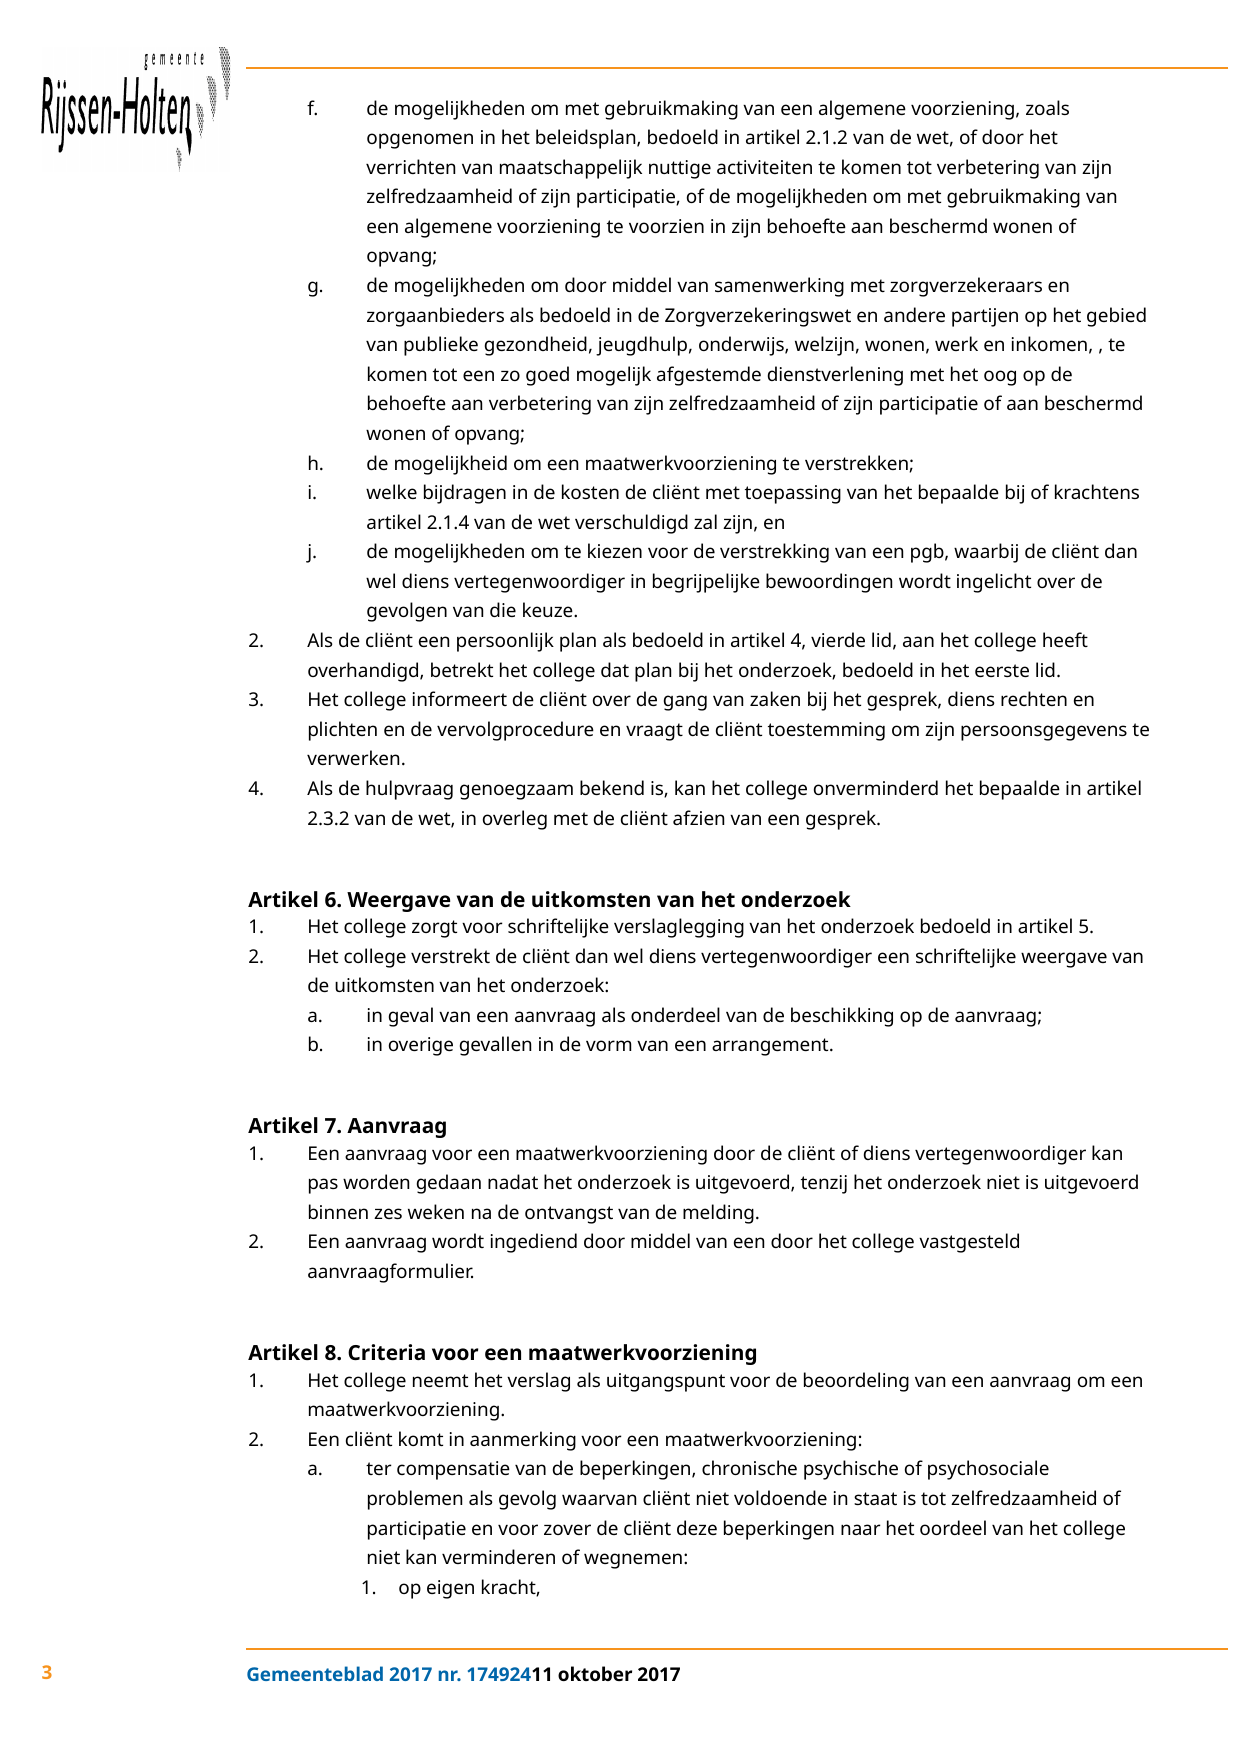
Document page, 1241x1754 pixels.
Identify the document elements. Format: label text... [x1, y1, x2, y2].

list Een aanvraag wordt ingediend door middel van een door het college vastgesteld aanvraagformulier. [248, 1229, 1152, 1284]
list Een cliënt komt in aanmerking voor een maatwerkvoorziening: [248, 1426, 1152, 1452]
list Een aanvraag voor een maatwerkvoorziening door de cliënt of diens vertegenwoordiger kan pas worden gedaan nadat het onderzoek is uitgevoerd, tenzij het onderzoek niet is uitgevoerd binnen zes weken na de ontvangst van de melding. [248, 1140, 1152, 1225]
list ter compensatie van de beperkingen, chronische psychische of psychosociale problemen als gevolg waarvan cliënt niet voldoende in staat is tot zelfredzaamheid of participatie en voor zover de cliënt deze beperkingen naar het oordeel van het college niet kan verminderen of wegnemen: [307, 1456, 1152, 1570]
list de mogelijkheden om te kiezen voor de verstrekking van een pgb, waarbij de cliënt dan wel diens vertegenwoordiger in begrijpelijke bewoordingen wordt ingelicht over de gevolgen van die keuze. [307, 538, 1152, 623]
list in geval van een aanvraag als onderdeel van de beschikking op de aanvraag; [307, 1002, 1152, 1028]
list Als de hulpvraag genoegzaam bekend is, kan het college onverminderd het bepaalde in artikel 2.3.2 van de wet, in overleg met de cliënt afzien van een gesprek. [248, 775, 1152, 831]
list Als de cliënt een persoonlijk plan als bedoeld in artikel 4, vierde lid, aan het college heeft overhandigd, betrekt het college dat plan bij het onderzoek, bedoeld in het eerste lid. [248, 627, 1152, 683]
list in overige gevallen in de vorm van een arrangement. [307, 1032, 1152, 1057]
list de mogelijkheid om een maatwerkvoorziening te verstrekken; [307, 450, 1152, 476]
list Het college informeert de cliënt over de gang van zaken bij het gesprek, diens rechten en plichten en de vervolgprocedure en vraagt de cliënt toestemming om zijn persoonsgegevens te verwerken. [248, 686, 1152, 771]
list Het college zorgt voor schriftelijke verslaglegging van het onderzoek bedoeld in artikel 5. [248, 913, 1152, 939]
picture [41, 47, 231, 172]
list op eigen kracht, [361, 1574, 1152, 1599]
text Artikel 6. Weergave van de uitkomsten van het onderzoek [248, 885, 1152, 913]
text Artikel 8. Criteria voor een maatwerkvoorziening [248, 1338, 1152, 1367]
list de mogelijkheden om door middel van samenwerking met zorgverzekeraars en zorgaanbieders als bedoeld in de Zorgverzekeringswet en andere partijen op het gebied van publieke gezondheid, jeugdhulp, onderwijs, welzijn, wonen, werk en inkomen, , te komen tot een zo goed mogelijk afgestemde dienstverlening met het oog op de behoefte aan verbetering van zijn zelfredzaamheid of zijn participatie of aan beschermd wonen of opvang; [307, 272, 1152, 446]
text Artikel 7. Aanvraag [248, 1112, 1152, 1140]
list Het college neemt het verslag als uitgangspunt voor de beoordeling van een aanvraag om een maatwerkvoorziening. [248, 1367, 1152, 1422]
list welke bijdragen in de kosten de cliënt met toepassing van het bepaalde bij of krachtens artikel 2.1.4 van de wet verschuldigd zal zijn, en [307, 479, 1152, 535]
list de mogelijkheden om met gebruikmaking van een algemene voorziening, zoals opgenomen in het beleidsplan, bedoeld in artikel 2.1.2 van de wet, of door het verrichten van maatschappelijk nuttige activiteiten te komen tot verbetering van zijn zelfredzaamheid of zijn participatie, of de mogelijkheden om met gebruikmaking van een algemene voorziening te voorzien in zijn behoefte aan beschermd wonen of opvang; [307, 95, 1152, 268]
list Het college verstrekt de cliënt dan wel diens vertegenwoordiger een schriftelijke weergave van de uitkomsten van het onderzoek: [248, 943, 1152, 998]
